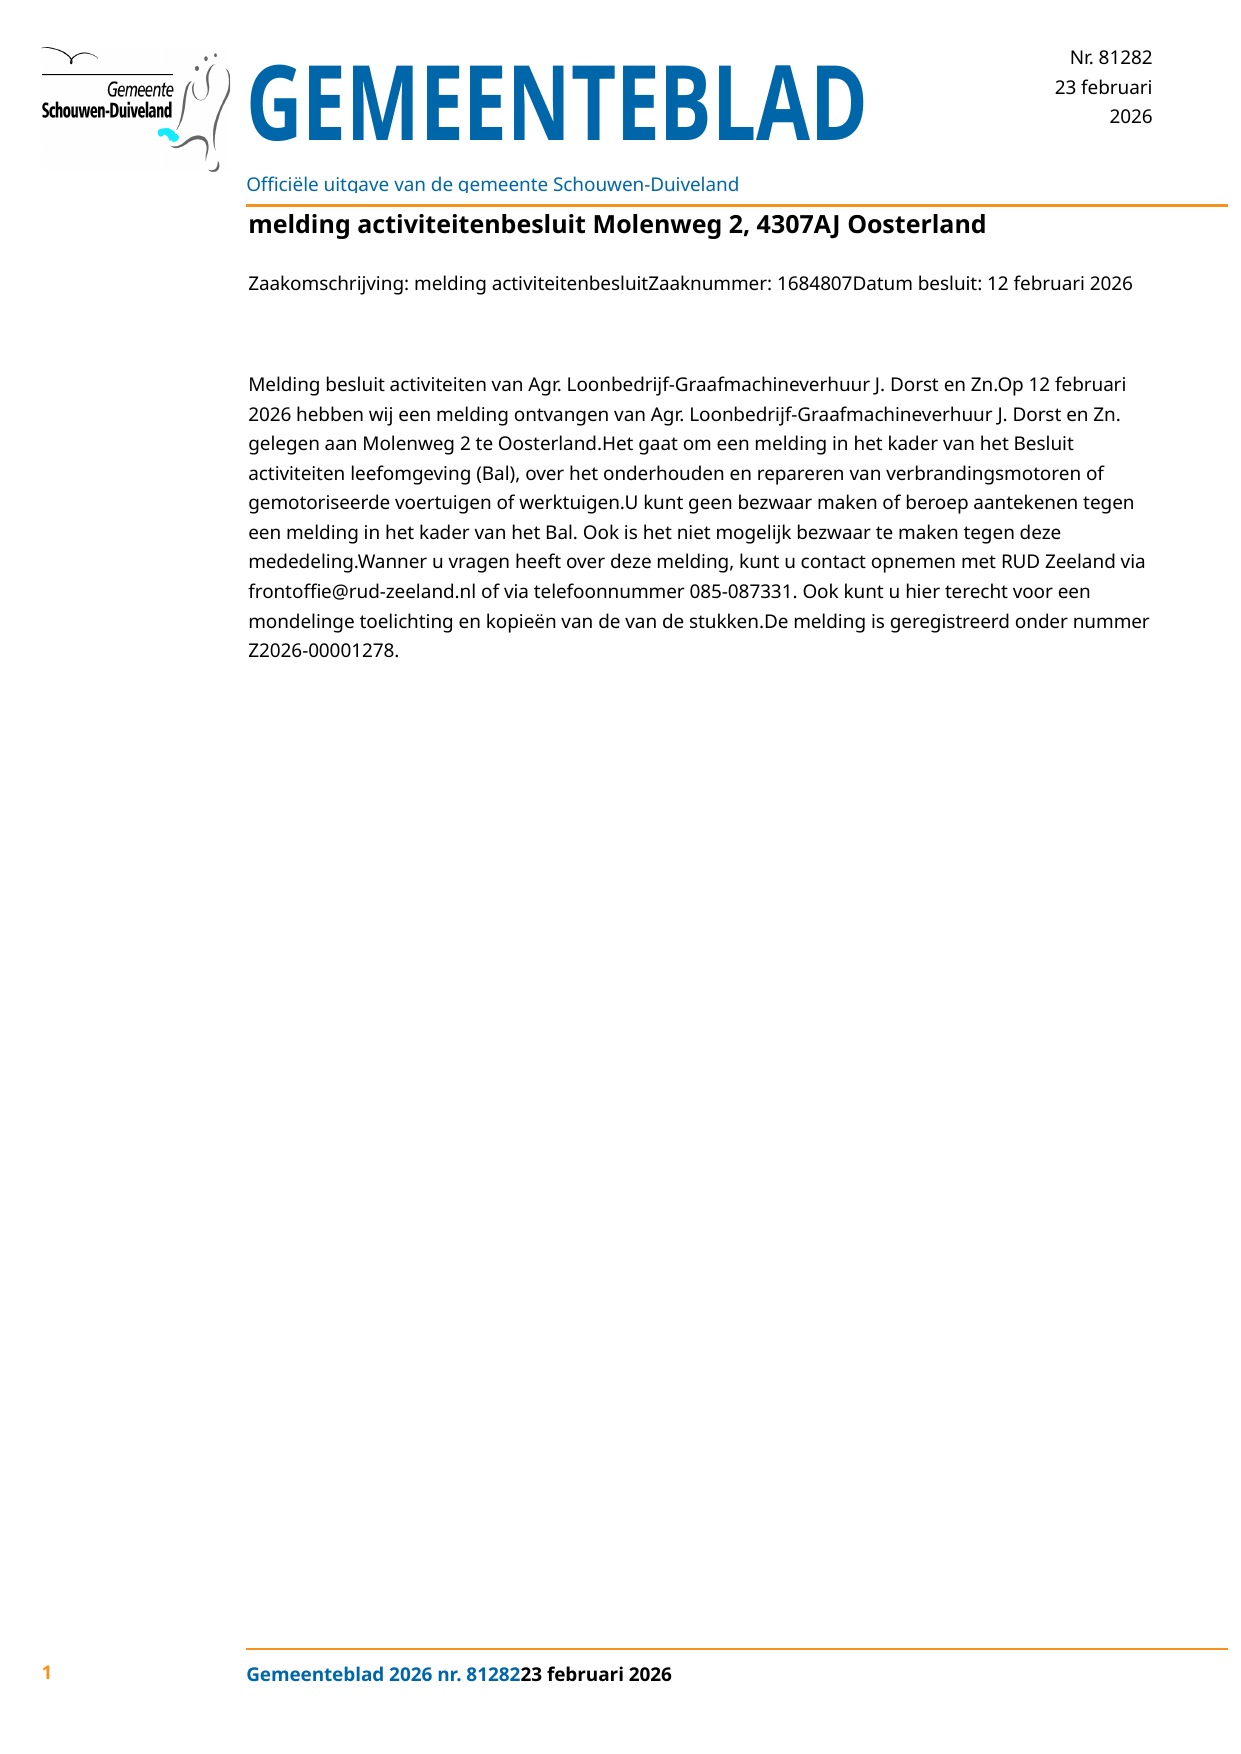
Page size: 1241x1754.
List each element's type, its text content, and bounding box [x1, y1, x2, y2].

text Melding besluit activiteiten van Agr. Loonbedrijf-Graafmachineverhuur J. Dorst en Zn.Op 12 februari 2026 hebben wij een melding ontvangen van Agr. Loonbedrijf-Graafmachineverhuur J. Dorst en Zn. gelegen aan Molenweg 2 te Oosterland.Het gaat om een melding in het kader van het Besluit activiteiten leefomgeving (Bal), over het onderhouden en repareren van verbrandingsmotoren of gemotoriseerde voertuigen of werktuigen.U kunt geen bezwaar maken of beroep aantekenen tegen een melding in het kader van het Bal. Ook is het niet mogelijk bezwaar te maken tegen deze mededeling.Wanner u vragen heeft over deze melding, kunt u contact opnemen met RUD Zeeland via frontoffie@rud-zeeland.nl of via telefoonnummer 085-087331. Ook kunt u hier terecht voor een mondelinge toelichting en kopieën van de van de stukken.De melding is geregistreerd onder nummer Z2026-00001278. [248, 371, 1152, 663]
text melding activiteitenbesluit Molenweg 2, 4307AJ Oosterland [248, 207, 1152, 241]
text Zaakomschrijving: melding activiteitenbesluitZaaknummer: 1684807Datum besluit: 12 februari 2026 [248, 270, 1152, 296]
picture [41, 47, 231, 172]
